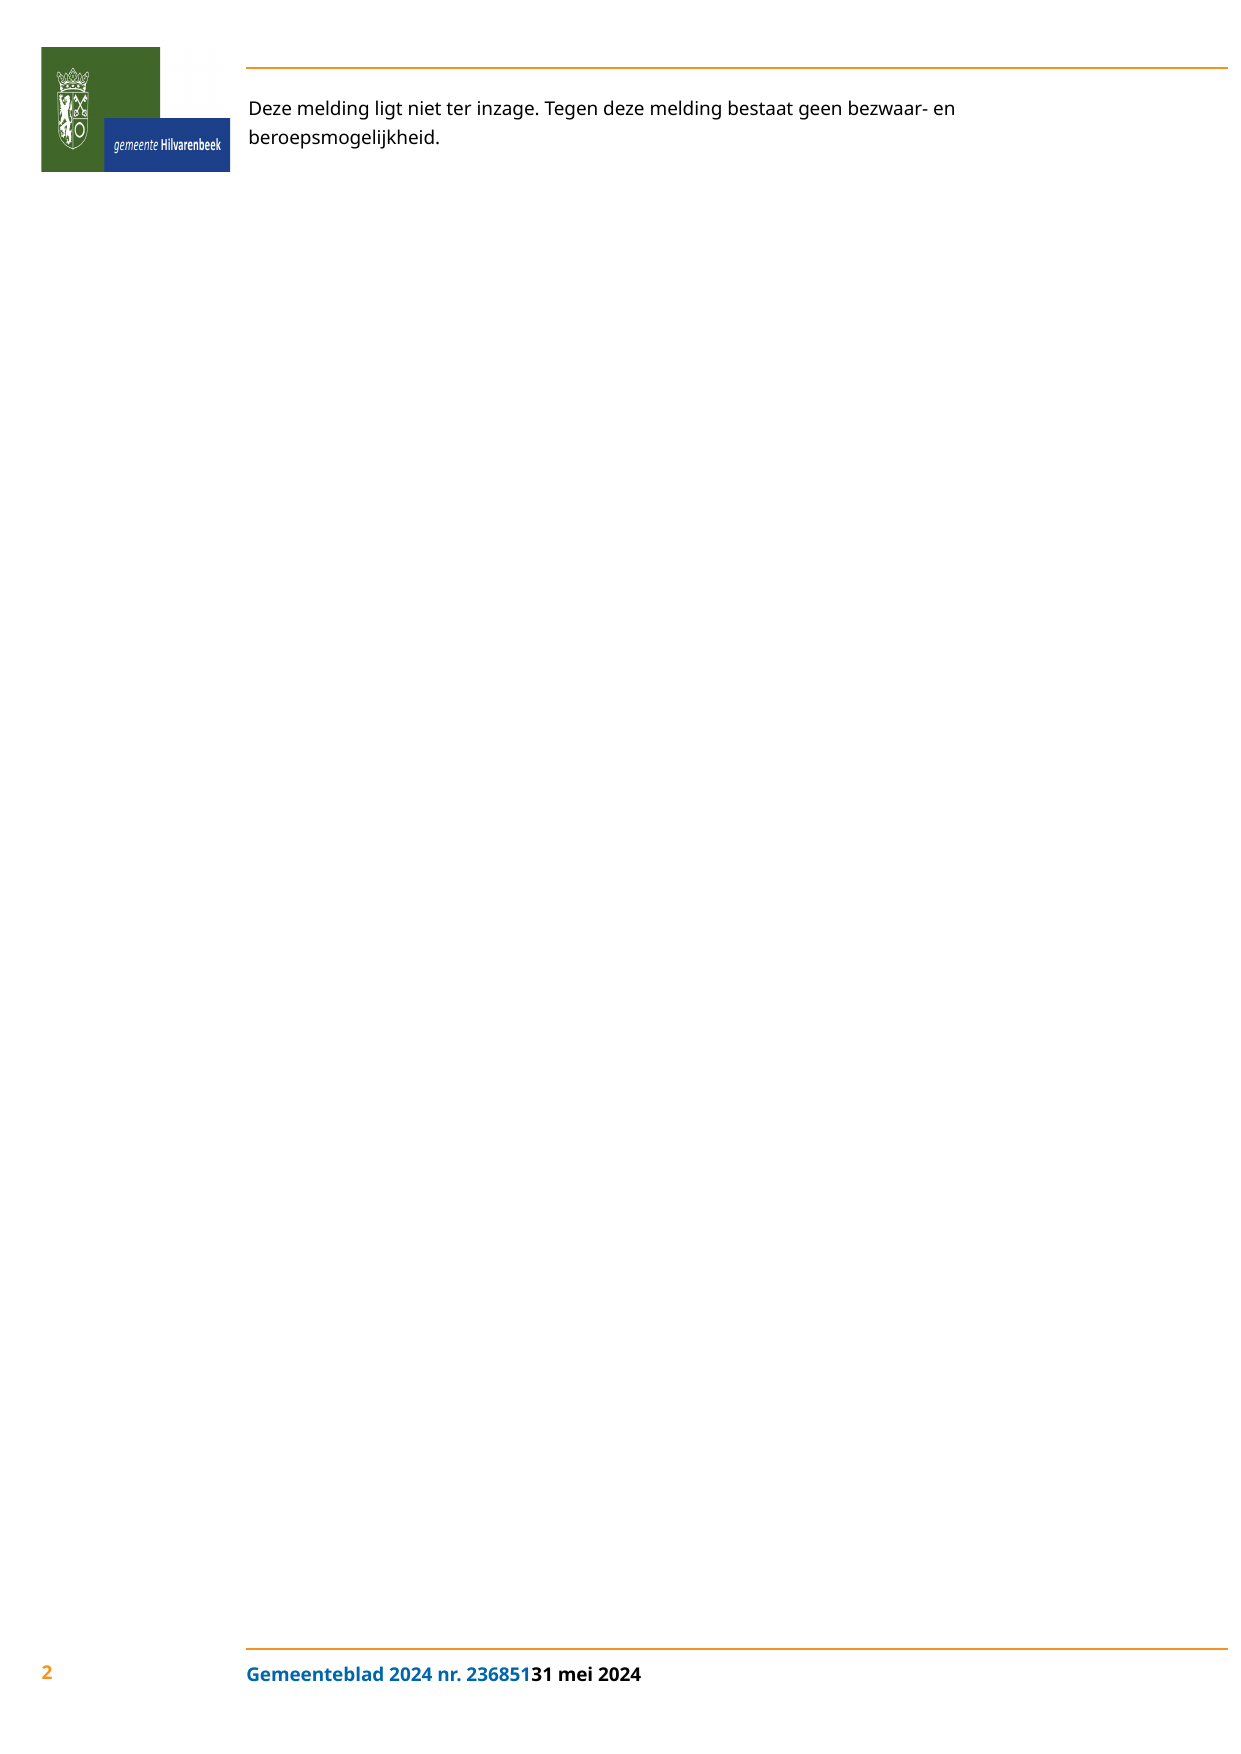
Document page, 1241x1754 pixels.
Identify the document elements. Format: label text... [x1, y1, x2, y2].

text Deze melding ligt niet ter inzage. Tegen deze melding bestaat geen bezwaar- en beroepsmogelijkheid. [248, 95, 1152, 150]
picture [41, 47, 231, 172]
